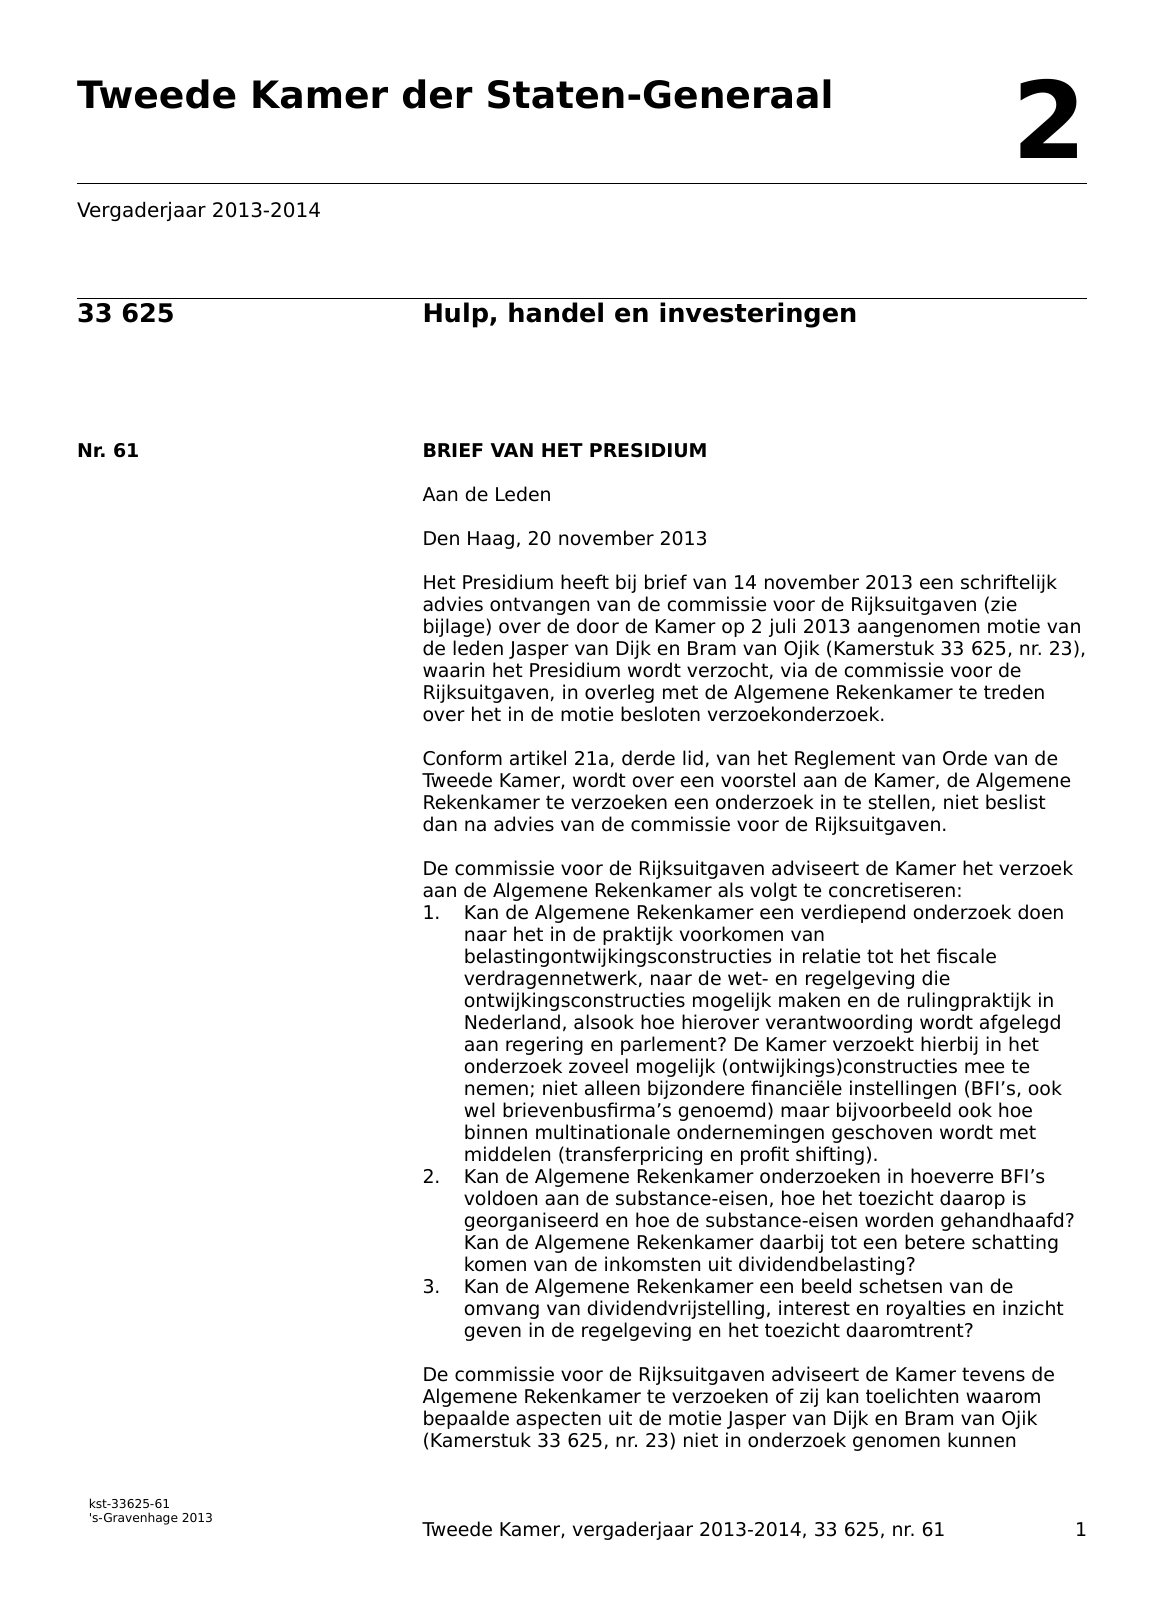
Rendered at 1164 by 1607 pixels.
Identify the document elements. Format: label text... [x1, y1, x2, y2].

subtitle Nr. 61 BRIEF VAN HET PRESIDIUM [77, 440, 1087, 462]
text 2. Kan de Algemene Rekenkamer onderzoeken in hoeverre BFI’s voldoen aan de substance-eisen, hoe het toezicht daarop is georganiseerd en hoe de substance-eisen worden gehandhaafd? Kan de Algemene Rekenkamer daarbij tot een betere schatting komen van de inkomsten uit dividendbelasting? [422, 1166, 1087, 1276]
table_cell Vergaderjaar 2013-2014 [77, 184, 1087, 298]
text Den Haag, 20 november 2013 [422, 528, 1087, 550]
text kst-33625-61 [88, 1497, 323, 1511]
table_header Tweede Kamer der Staten-Generaal [77, 59, 886, 183]
text Aan de Leden [422, 484, 1087, 506]
text Het Presidium heeft bij brief van 14 november 2013 een schriftelijk advies ontvangen van de commissie voor de Rijksuitgaven (zie bijlage) over de door de Kamer op 2 juli 2013 aangenomen motie van de leden Jasper van Dijk en Bram van Ojik (Kamerstuk 33 625, nr. 23), waarin het Presidium wordt verzocht, via de commissie voor de Rijksuitgaven, in overleg met de Algemene Rekenkamer te treden over het in de motie besloten verzoekonderzoek. [422, 572, 1087, 726]
text 1. Kan de Algemene Rekenkamer een verdiepend onderzoek doen naar het in de praktijk voorkomen van belastingontwijkingsconstructies in relatie tot het fiscale verdragennetwerk, naar de wet- en regelgeving die ontwijkingsconstructies mogelijk maken en de rulingpraktijk in Nederland, alsook hoe hierover verantwoording wordt afgelegd aan regering en parlement? De Kamer verzoekt hierbij in het onderzoek zoveel mogelijk (ontwijkings)constructies mee te nemen; niet alleen bijzondere financiële instellingen (BFI’s, ook wel brievenbusfirma’s genoemd) maar bijvoorbeeld ook hoe binnen multinationale ondernemingen geschoven wordt met middelen (transferpricing en profit shifting). [422, 902, 1087, 1166]
text 3. Kan de Algemene Rekenkamer een beeld schetsen van de omvang van dividendvrijstelling, interest en royalties en inzicht geven in de regelgeving en het toezicht daaromtrent? [422, 1276, 1087, 1342]
table_header 2 [886, 59, 1087, 183]
text 's-Gravenhage 2013 [88, 1511, 323, 1525]
text Conform artikel 21a, derde lid, van het Reglement van Orde van de Tweede Kamer, wordt over een voorstel aan de Kamer, de Algemene Rekenkamer te verzoeken een onderzoek in te stellen, niet beslist dan na advies van de commissie voor de Rijksuitgaven. [422, 748, 1087, 836]
text De commissie voor de Rijksuitgaven adviseert de Kamer tevens de Algemene Rekenkamer te verzoeken of zij kan toelichten waarom bepaalde aspecten uit de motie Jasper van Dijk en Bram van Ojik (Kamerstuk 33 625, nr. 23) niet in onderzoek genomen kunnen [422, 1364, 1087, 1452]
subtitle 33 625 Hulp, handel en investeringen [77, 299, 1087, 329]
text De commissie voor de Rijksuitgaven adviseert de Kamer het verzoek aan de Algemene Rekenkamer als volgt te concretiseren: [422, 858, 1087, 902]
